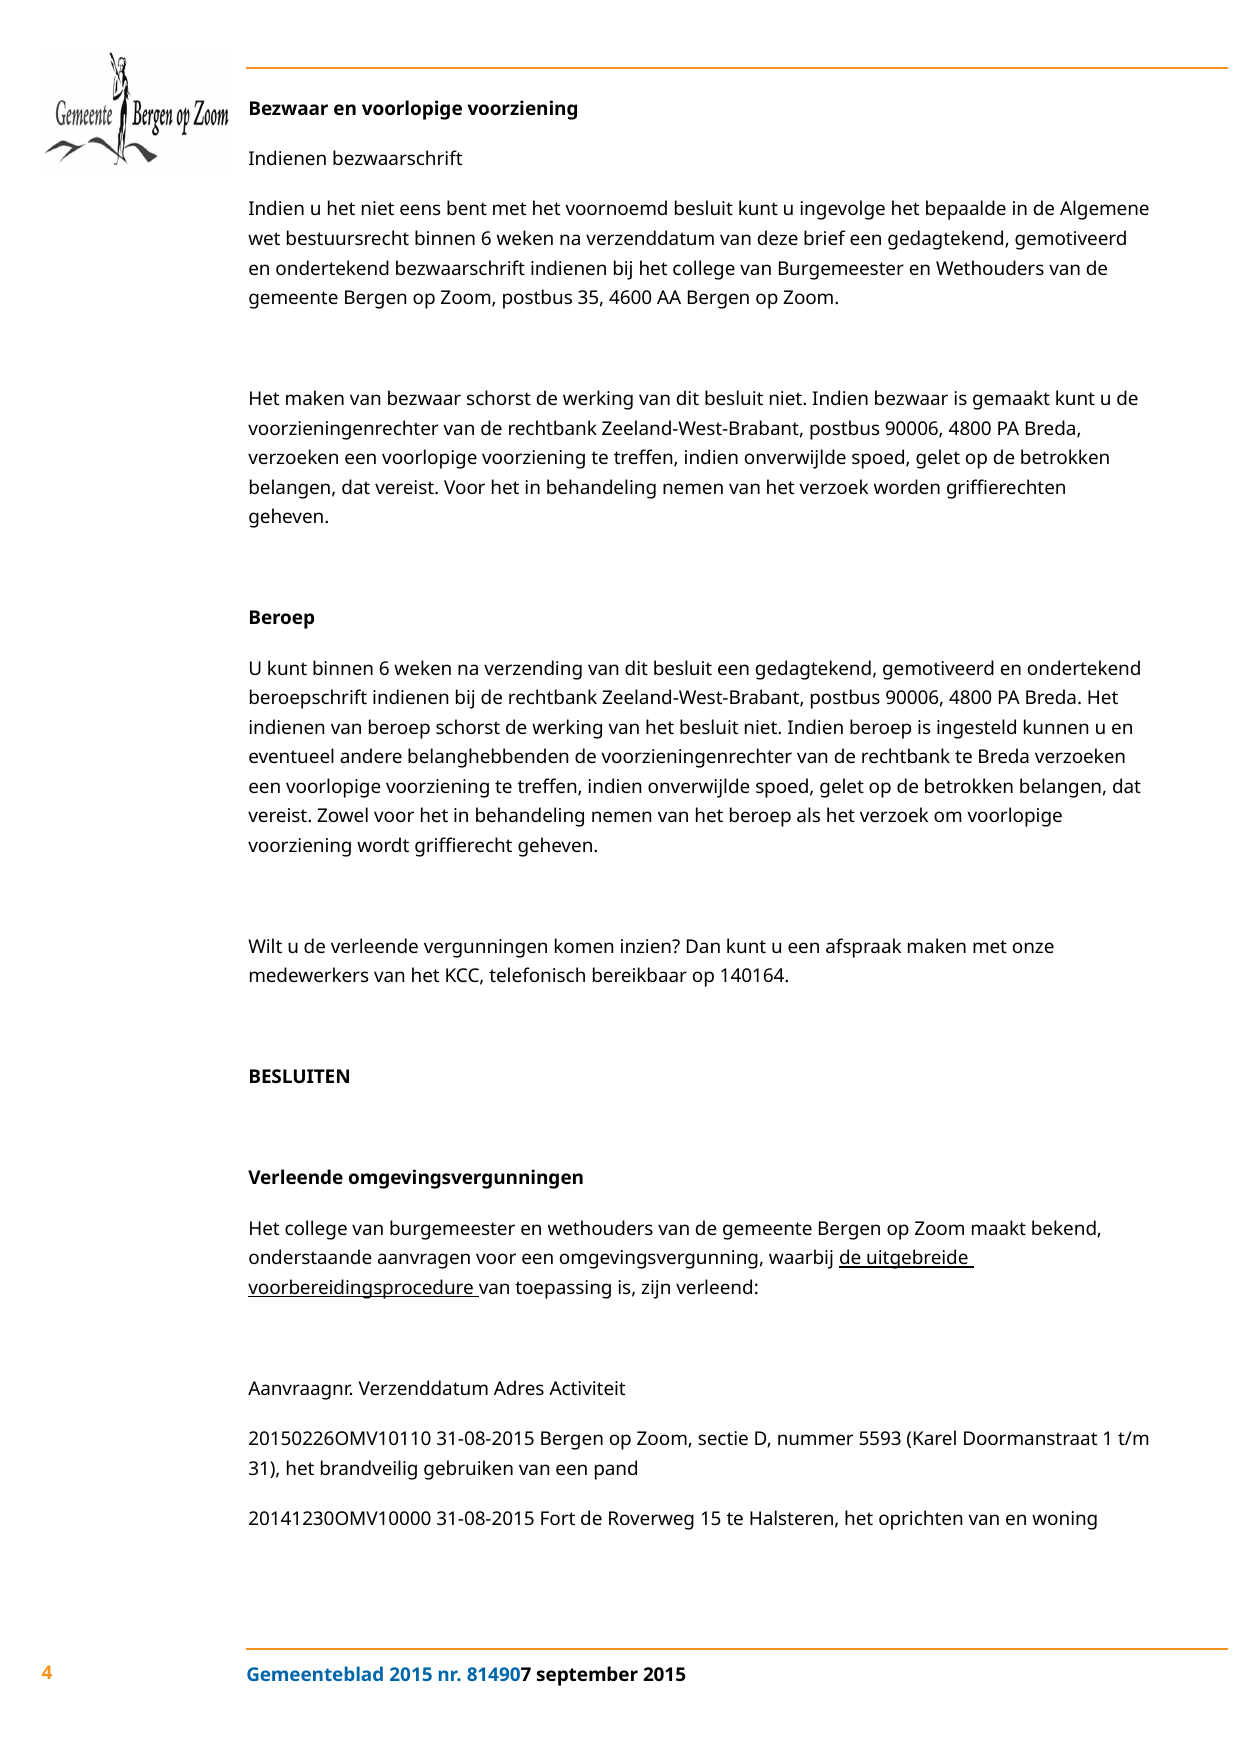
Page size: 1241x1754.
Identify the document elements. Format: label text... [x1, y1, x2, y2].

text 20141230OMV10000 31-08-2015 Fort de Roverweg 15 te Halsteren, het oprichten van en woning [248, 1505, 1152, 1531]
text 20150226OMV10110 31-08-2015 Bergen op Zoom, sectie D, nummer 5593 (Karel Doormanstraat 1 t/m 31), het brandveilig gebruiken van een pand [248, 1425, 1152, 1481]
text U kunt binnen 6 weken na verzending van dit besluit een gedagtekend, gemotiveerd en ondertekend beroepschrift indienen bij de rechtbank Zeeland-West-Brabant, postbus 90006, 4800 PA Breda. Het indienen van beroep schorst de werking van het besluit niet. Indien beroep is ingesteld kunnen u en eventueel andere belanghebbenden de voorzieningenrechter van de rechtbank te Breda verzoeken een voorlopige voorziening te treffen, indien onverwijlde spoed, gelet op de betrokken belangen, dat vereist. Zowel voor het in behandeling nemen van het beroep als het verzoek om voorlopige voorziening wordt griffierecht geheven. [248, 655, 1152, 858]
text BESLUITEN [248, 1063, 1152, 1089]
text Het maken van bezwaar schorst de werking van dit besluit niet. Indien bezwaar is gemaakt kunt u de voorzieningenrechter van de rechtbank Zeeland-West-Brabant, postbus 90006, 4800 PA Breda, verzoeken een voorlopige voorziening te treffen, indien onverwijlde spoed, gelet op de betrokken belangen, dat vereist. Voor het in behandeling nemen van het verzoek worden griffierechten geheven. [248, 385, 1152, 529]
text Indien u het niet eens bent met het voornoemd besluit kunt u ingevolge het bepaalde in de Algemene wet bestuursrecht binnen 6 weken na verzenddatum van deze brief een gedagtekend, gemotiveerd en ondertekend bezwaarschrift indienen bij het college van Burgemeester en Wethouders van de gemeente Bergen op Zoom, postbus 35, 4600 AA Bergen op Zoom. [248, 196, 1152, 310]
text Bezwaar en voorlopige voorziening [248, 95, 1152, 121]
picture [41, 47, 231, 172]
text Indienen bezwaarschrift [248, 145, 1152, 171]
text Aanvraagnr. Verzenddatum Adres Activiteit [248, 1375, 1152, 1401]
text Wilt u de verleende vergunningen komen inzien? Dan kunt u een afspraak maken met onze medewerkers van het KCC, telefonisch bereikbaar op 140164. [248, 933, 1152, 988]
text Beroep [248, 604, 1152, 630]
text Het college van burgemeester en wethouders van de gemeente Bergen op Zoom maakt bekend, onderstaande aanvragen voor een omgevingsvergunning, waarbij de uitgebreide voorbereidingsprocedure van toepassing is, zijn verleend: [248, 1215, 1152, 1300]
text Verleende omgevingsvergunningen [248, 1164, 1152, 1190]
